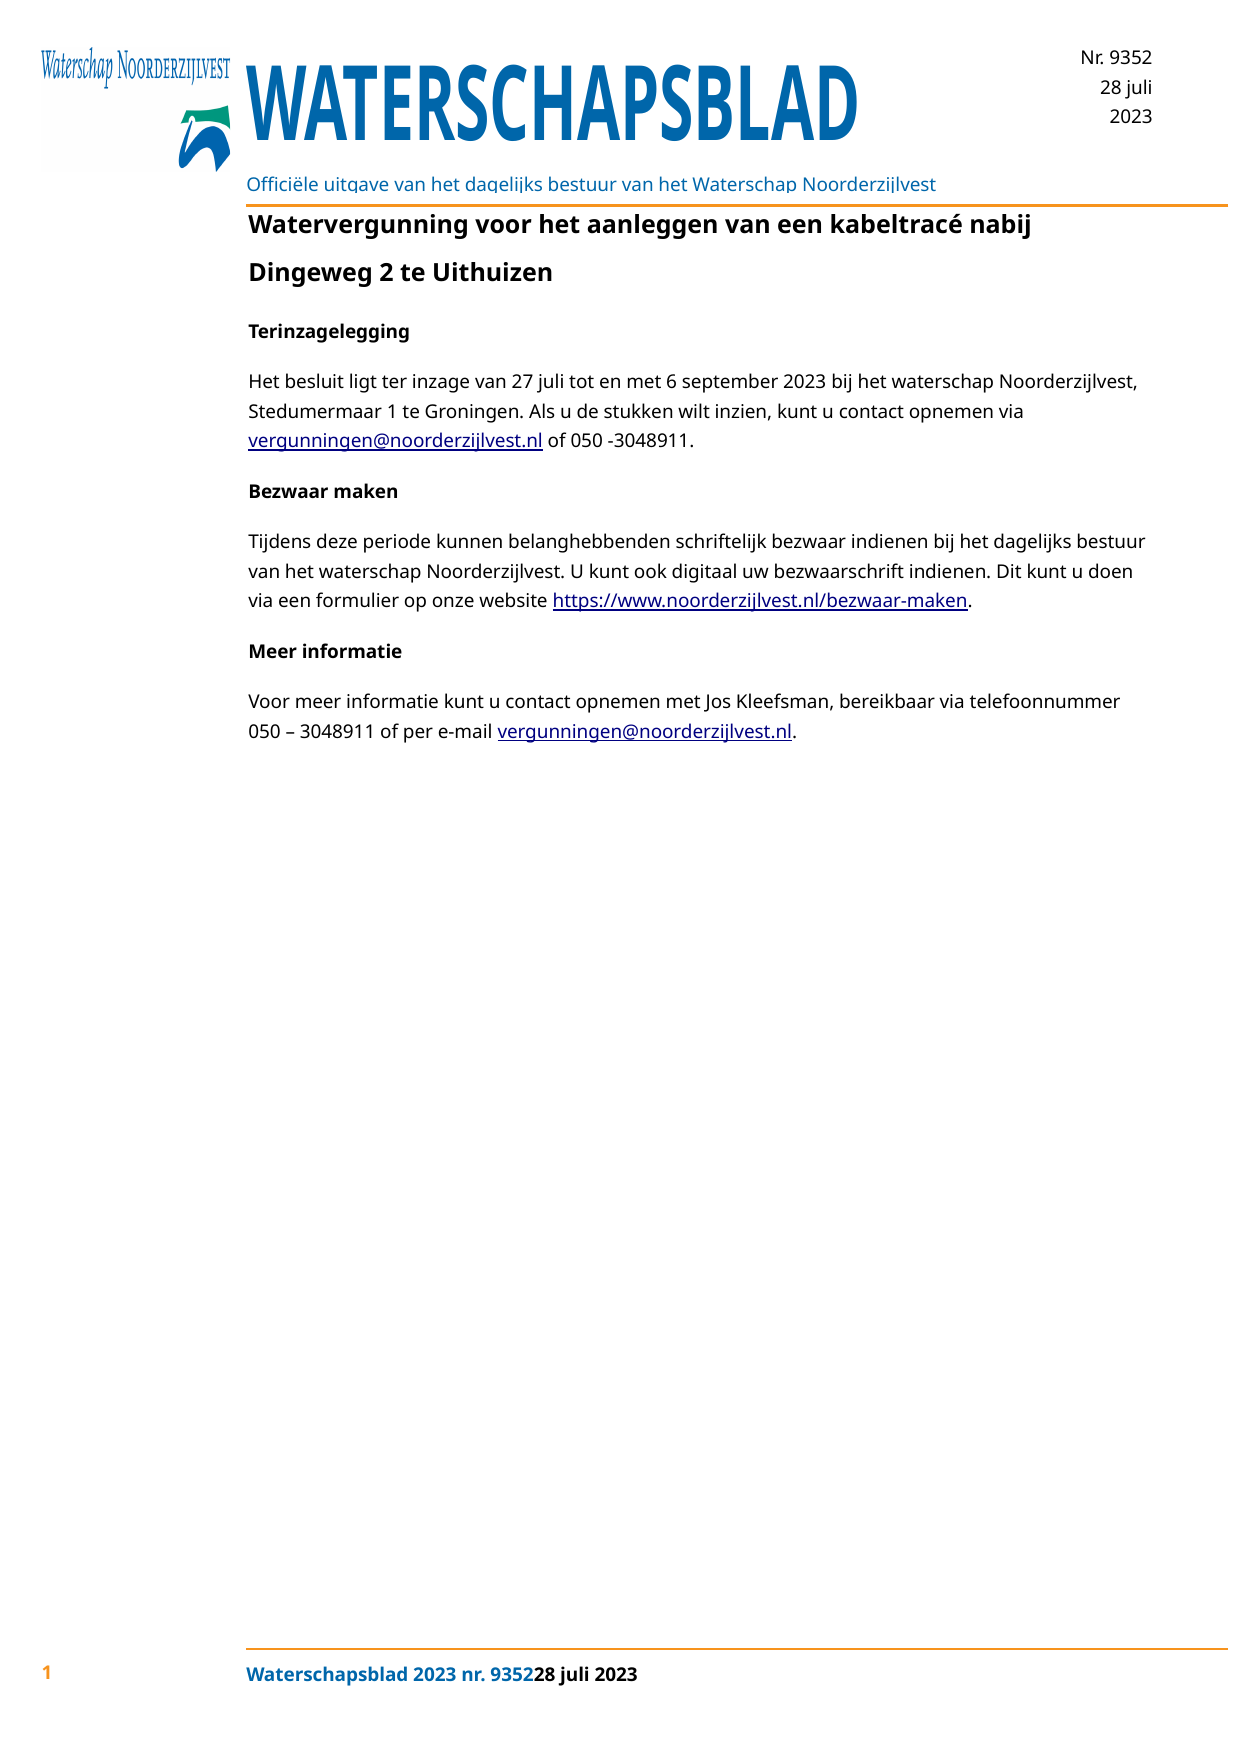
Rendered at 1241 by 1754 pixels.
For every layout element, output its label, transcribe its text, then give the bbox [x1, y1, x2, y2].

picture [41, 47, 231, 172]
text Het besluit ligt ter inzage van 27 juli tot en met 6 september 2023 bij het waterschap Noorderzijlvest, Stedumermaar 1 te Groningen. Als u de stukken wilt inzien, kunt u contact opnemen via vergunningen@noorderzijlvest.nl of 050 -3048911. [248, 368, 1152, 453]
text Tijdens deze periode kunnen belanghebbenden schriftelijk bezwaar indienen bij het dagelijks bestuur van het waterschap Noorderzijlvest. U kunt ook digitaal uw bezwaarschrift indienen. Dit kunt u doen via een formulier op onze website https://www.noorderzijlvest.nl/bezwaar-maken. [248, 528, 1152, 613]
text Watervergunning voor het aanleggen van een kabeltracé nabij Dingeweg 2 te Uithuizen [248, 207, 1152, 288]
text Meer informatie [248, 638, 1152, 664]
text Voor meer informatie kunt u contact opnemen met Jos Kleefsman, bereikbaar via telefoonnummer 050 – 3048911 of per e-mail vergunningen@noorderzijlvest.nl. [248, 688, 1152, 744]
text Bezwaar maken [248, 478, 1152, 504]
text Terinzagelegging [248, 318, 1152, 344]
